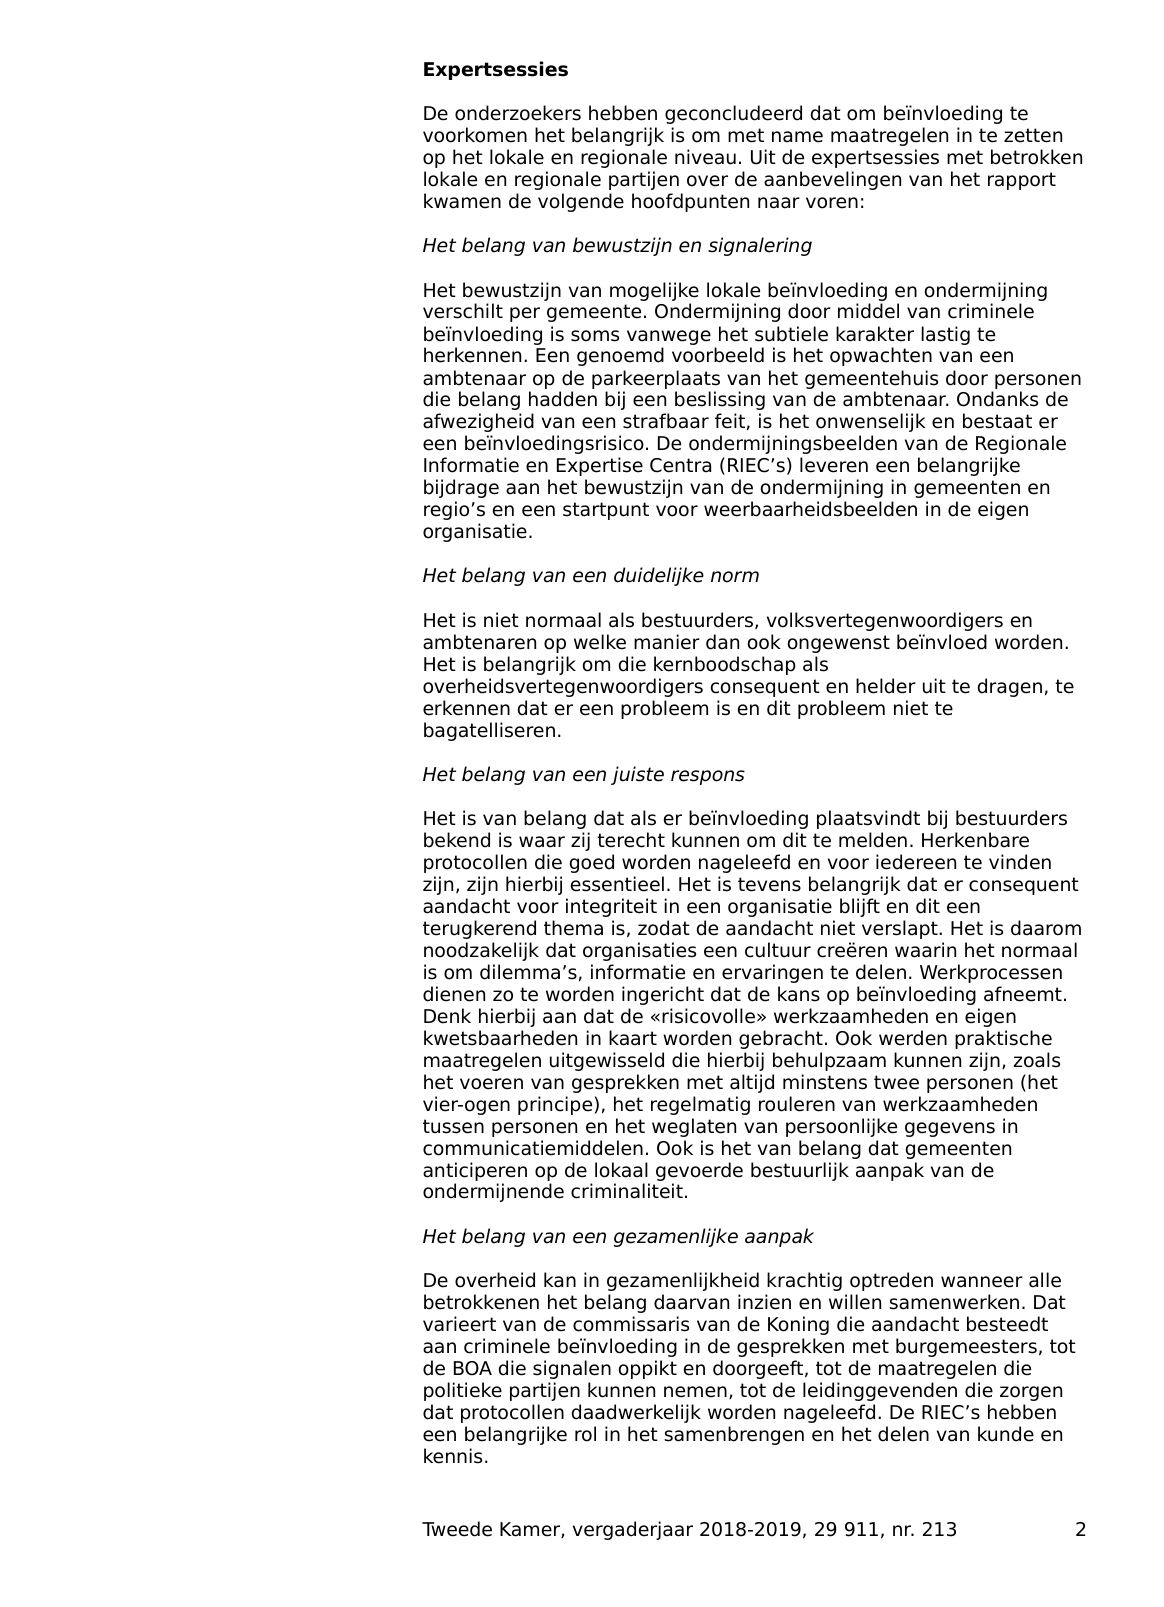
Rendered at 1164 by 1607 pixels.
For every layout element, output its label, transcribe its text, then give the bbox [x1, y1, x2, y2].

text Het is niet normaal als bestuurders, volksvertegenwoordigers en ambtenaren op welke manier dan ook ongewenst beïnvloed worden. Het is belangrijk om die kernboodschap als overheidsvertegenwoordigers consequent en helder uit te dragen, te erkennen dat er een probleem is en dit probleem niet te bagatelliseren. [422, 609, 1087, 741]
text Het is van belang dat als er beïnvloeding plaatsvindt bij bestuurders bekend is waar zij terecht kunnen om dit te melden. Herkenbare protocollen die goed worden nageleefd en voor iedereen te vinden zijn, zijn hierbij essentieel. Het is tevens belangrijk dat er consequent aandacht voor integriteit in een organisatie blijft en dit een terugkerend thema is, zodat de aandacht niet verslapt. Het is daarom noodzakelijk dat organisaties een cultuur creëren waarin het normaal is om dilemma’s, informatie en ervaringen te delen. Werkprocessen dienen zo te worden ingericht dat de kans op beïnvloeding afneemt. Denk hierbij aan dat de «risicovolle» werkzaamheden en eigen kwetsbaarheden in kaart worden gebracht. Ook werden praktische maatregelen uitgewisseld die hierbij behulpzaam kunnen zijn, zoals het voeren van gesprekken met altijd minstens twee personen (het vier-ogen principe), het regelmatig rouleren van werkzaamheden tussen personen en het weglaten van persoonlijke gegevens in communicatiemiddelen. Ook is het van belang dat gemeenten anticiperen op de lokaal gevoerde bestuurlijk aanpak van de ondermijnende criminaliteit. [422, 808, 1087, 1203]
subtitle Het belang van bewustzijn en signalering [422, 235, 1087, 257]
text Het bewustzijn van mogelijke lokale beïnvloeding en ondermijning verschilt per gemeente. Ondermijning door middel van criminele beïnvloeding is soms vanwege het subtiele karakter lastig te herkennen. Een genoemd voorbeeld is het opwachten van een ambtenaar op de parkeerplaats van het gemeentehuis door personen die belang hadden bij een beslissing van de ambtenaar. Ondanks de afwezigheid van een strafbaar feit, is het onwenselijk en bestaat er een beïnvloedingsrisico. De ondermijningsbeelden van de Regionale Informatie en Expertise Centra (RIEC’s) leveren een belangrijke bijdrage aan het bewustzijn van de ondermijning in gemeenten en regio’s en een startpunt voor weerbaarheidsbeelden in de eigen organisatie. [422, 279, 1087, 543]
subtitle Het belang van een juiste respons [422, 764, 1087, 786]
text De overheid kan in gezamenlijkheid krachtig optreden wanneer alle betrokkenen het belang daarvan inzien en willen samenwerken. Dat varieert van de commissaris van de Koning die aandacht besteedt aan criminele beïnvloeding in de gesprekken met burgemeesters, tot de BOA die signalen oppikt en doorgeeft, tot de maatregelen die politieke partijen kunnen nemen, tot de leidinggevenden die zorgen dat protocollen daadwerkelijk worden nageleefd. De RIEC’s hebben een belangrijke rol in het samenbrengen en het delen van kunde en kennis. [422, 1270, 1087, 1468]
subtitle Expertsessies [422, 59, 1087, 81]
subtitle Het belang van een duidelijke norm [422, 565, 1087, 587]
text De onderzoekers hebben geconcludeerd dat om beïnvloeding te voorkomen het belangrijk is om met name maatregelen in te zetten op het lokale en regionale niveau. Uit de expertsessies met betrokken lokale en regionale partijen over de aanbevelingen van het rapport kwamen de volgende hoofdpunten naar voren: [422, 103, 1087, 213]
subtitle Het belang van een gezamenlijke aanpak [422, 1226, 1087, 1248]
